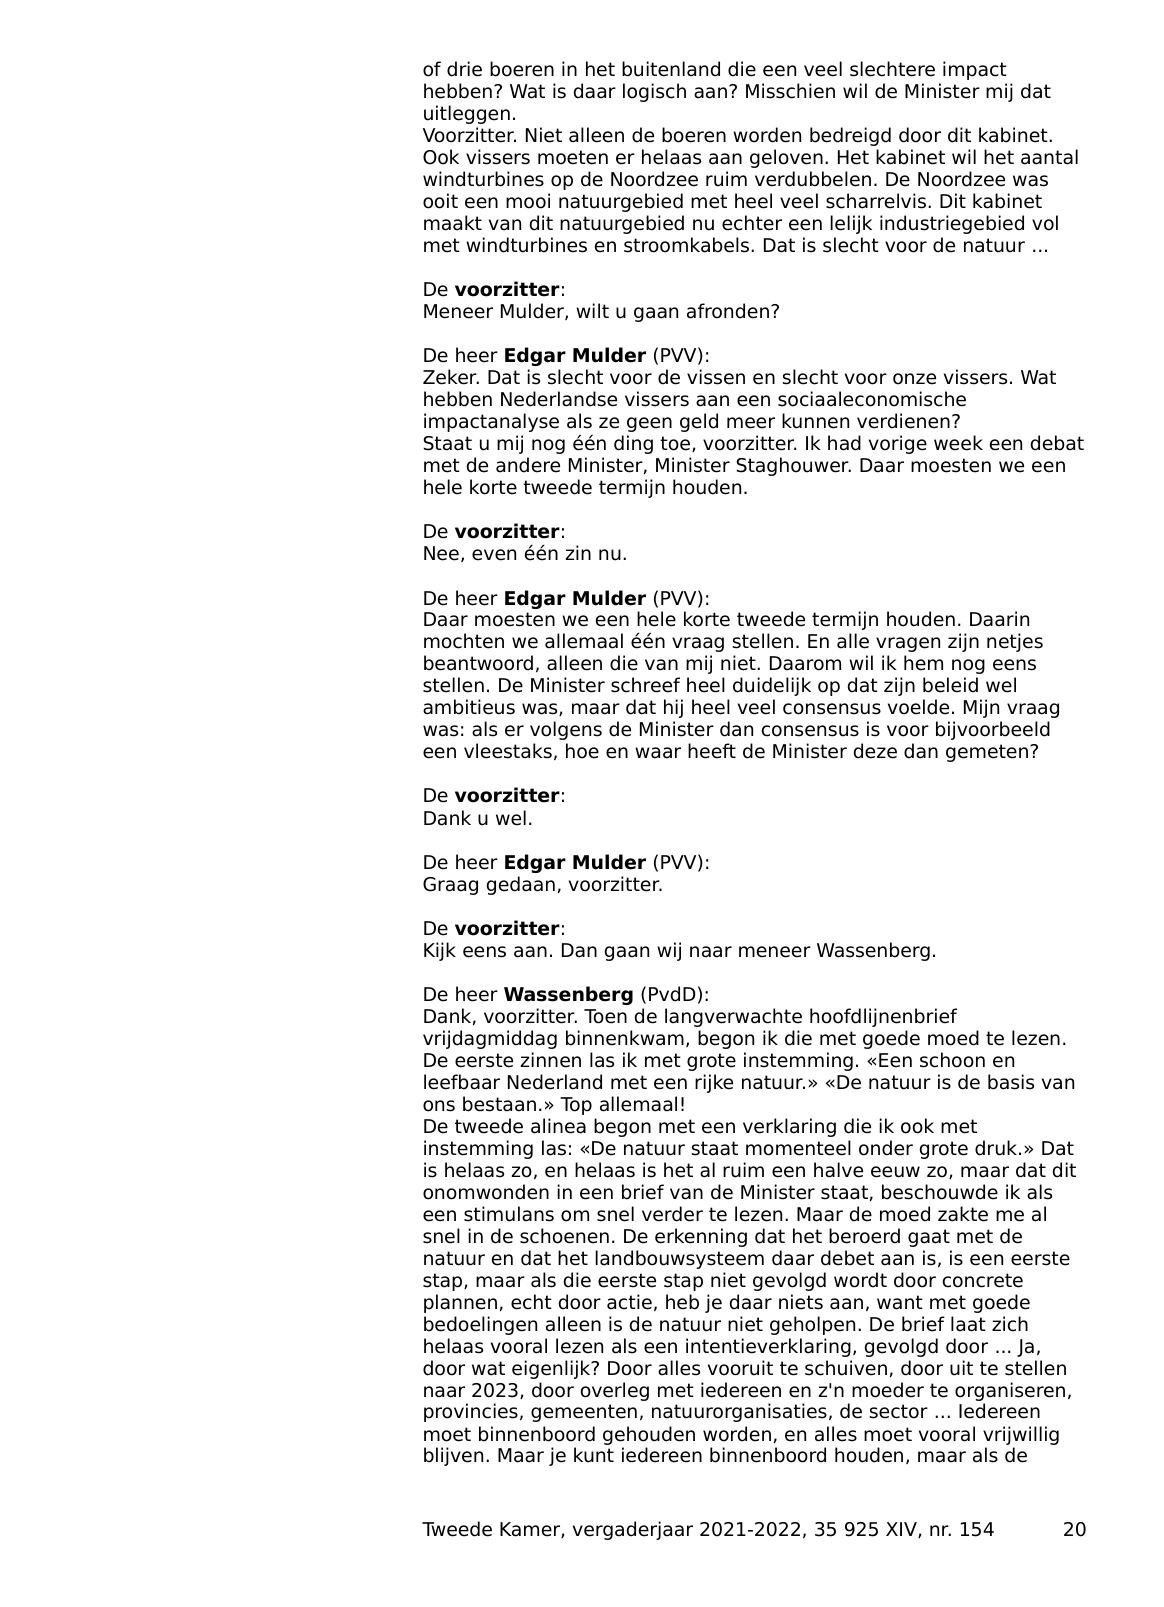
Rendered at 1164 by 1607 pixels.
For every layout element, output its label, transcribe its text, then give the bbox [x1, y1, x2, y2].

text of drie boeren in het buitenland die een veel slechtere impact hebben? Wat is daar logisch aan? Misschien wil de Minister mij dat uitleggen. [422, 59, 1087, 125]
text Kijk eens aan. Dan gaan wij naar meneer Wassenberg. [422, 940, 1087, 962]
text De voorzitter: [422, 279, 1087, 301]
text Nee, even één zin nu. [422, 543, 1087, 565]
text Voorzitter. Niet alleen de boeren worden bedreigd door dit kabinet. Ook vissers moeten er helaas aan geloven. Het kabinet wil het aantal windturbines op de Noordzee ruim verdubbelen. De Noordzee was ooit een mooi natuurgebied met heel veel scharrelvis. Dit kabinet maakt van dit natuurgebied nu echter een lelijk industriegebied vol met windturbines en stroomkabels. Dat is slecht voor de natuur ... [422, 125, 1087, 257]
text De heer Edgar Mulder (PVV): [422, 345, 1087, 367]
text Meneer Mulder, wilt u gaan afronden? [422, 301, 1087, 323]
text De voorzitter: [422, 785, 1087, 807]
text De tweede alinea begon met een verklaring die ik ook met instemming las: «De natuur staat momenteel onder grote druk.» Dat is helaas zo, en helaas is het al ruim een halve eeuw zo, maar dat dit onomwonden in een brief van de Minister staat, beschouwde ik als een stimulans om snel verder te lezen. Maar de moed zakte me al snel in de schoenen. De erkenning dat het beroerd gaat met de natuur en dat het landbouwsysteem daar debet aan is, is een eerste stap, maar als die eerste stap niet gevolgd wordt door concrete plannen, echt door actie, heb je daar niets aan, want met goede bedoelingen alleen is de natuur niet geholpen. De brief laat zich helaas vooral lezen als een intentieverklaring, gevolgd door ... Ja, door wat eigenlijk? Door alles vooruit te schuiven, door uit te stellen naar 2023, door overleg met iedereen en z'n moeder te organiseren, provincies, gemeenten, natuurorganisaties, de sector ... Iedereen moet binnenboord gehouden worden, en alles moet vooral vrijwillig blijven. Maar je kunt iedereen binnenboord houden, maar als de [422, 1116, 1087, 1467]
text De voorzitter: [422, 521, 1087, 543]
text Dank u wel. [422, 807, 1087, 829]
text De heer Edgar Mulder (PVV): [422, 587, 1087, 609]
text Daar moesten we een hele korte tweede termijn houden. Daarin mochten we allemaal één vraag stellen. En alle vragen zijn netjes beantwoord, alleen die van mij niet. Daarom wil ik hem nog eens stellen. De Minister schreef heel duidelijk op dat zijn beleid wel ambitieus was, maar dat hij heel veel consensus voelde. Mijn vraag was: als er volgens de Minister dan consensus is voor bijvoorbeeld een vleestaks, hoe en waar heeft de Minister deze dan gemeten? [422, 609, 1087, 763]
text Dank, voorzitter. Toen de langverwachte hoofdlijnenbrief vrijdagmiddag binnenkwam, begon ik die met goede moed te lezen. De eerste zinnen las ik met grote instemming. «Een schoon en leefbaar Nederland met een rijke natuur.» «De natuur is de basis van ons bestaan.» Top allemaal! [422, 1006, 1087, 1116]
text De heer Wassenberg (PvdD): [422, 984, 1087, 1006]
text De heer Edgar Mulder (PVV): [422, 852, 1087, 873]
text Staat u mij nog één ding toe, voorzitter. Ik had vorige week een debat met de andere Minister, Minister Staghouwer. Daar moesten we een hele korte tweede termijn houden. [422, 433, 1087, 499]
text De voorzitter: [422, 918, 1087, 940]
text Zeker. Dat is slecht voor de vissen en slecht voor onze vissers. Wat hebben Nederlandse vissers aan een sociaaleconomische impactanalyse als ze geen geld meer kunnen verdienen? [422, 367, 1087, 433]
text Graag gedaan, voorzitter. [422, 873, 1087, 896]
